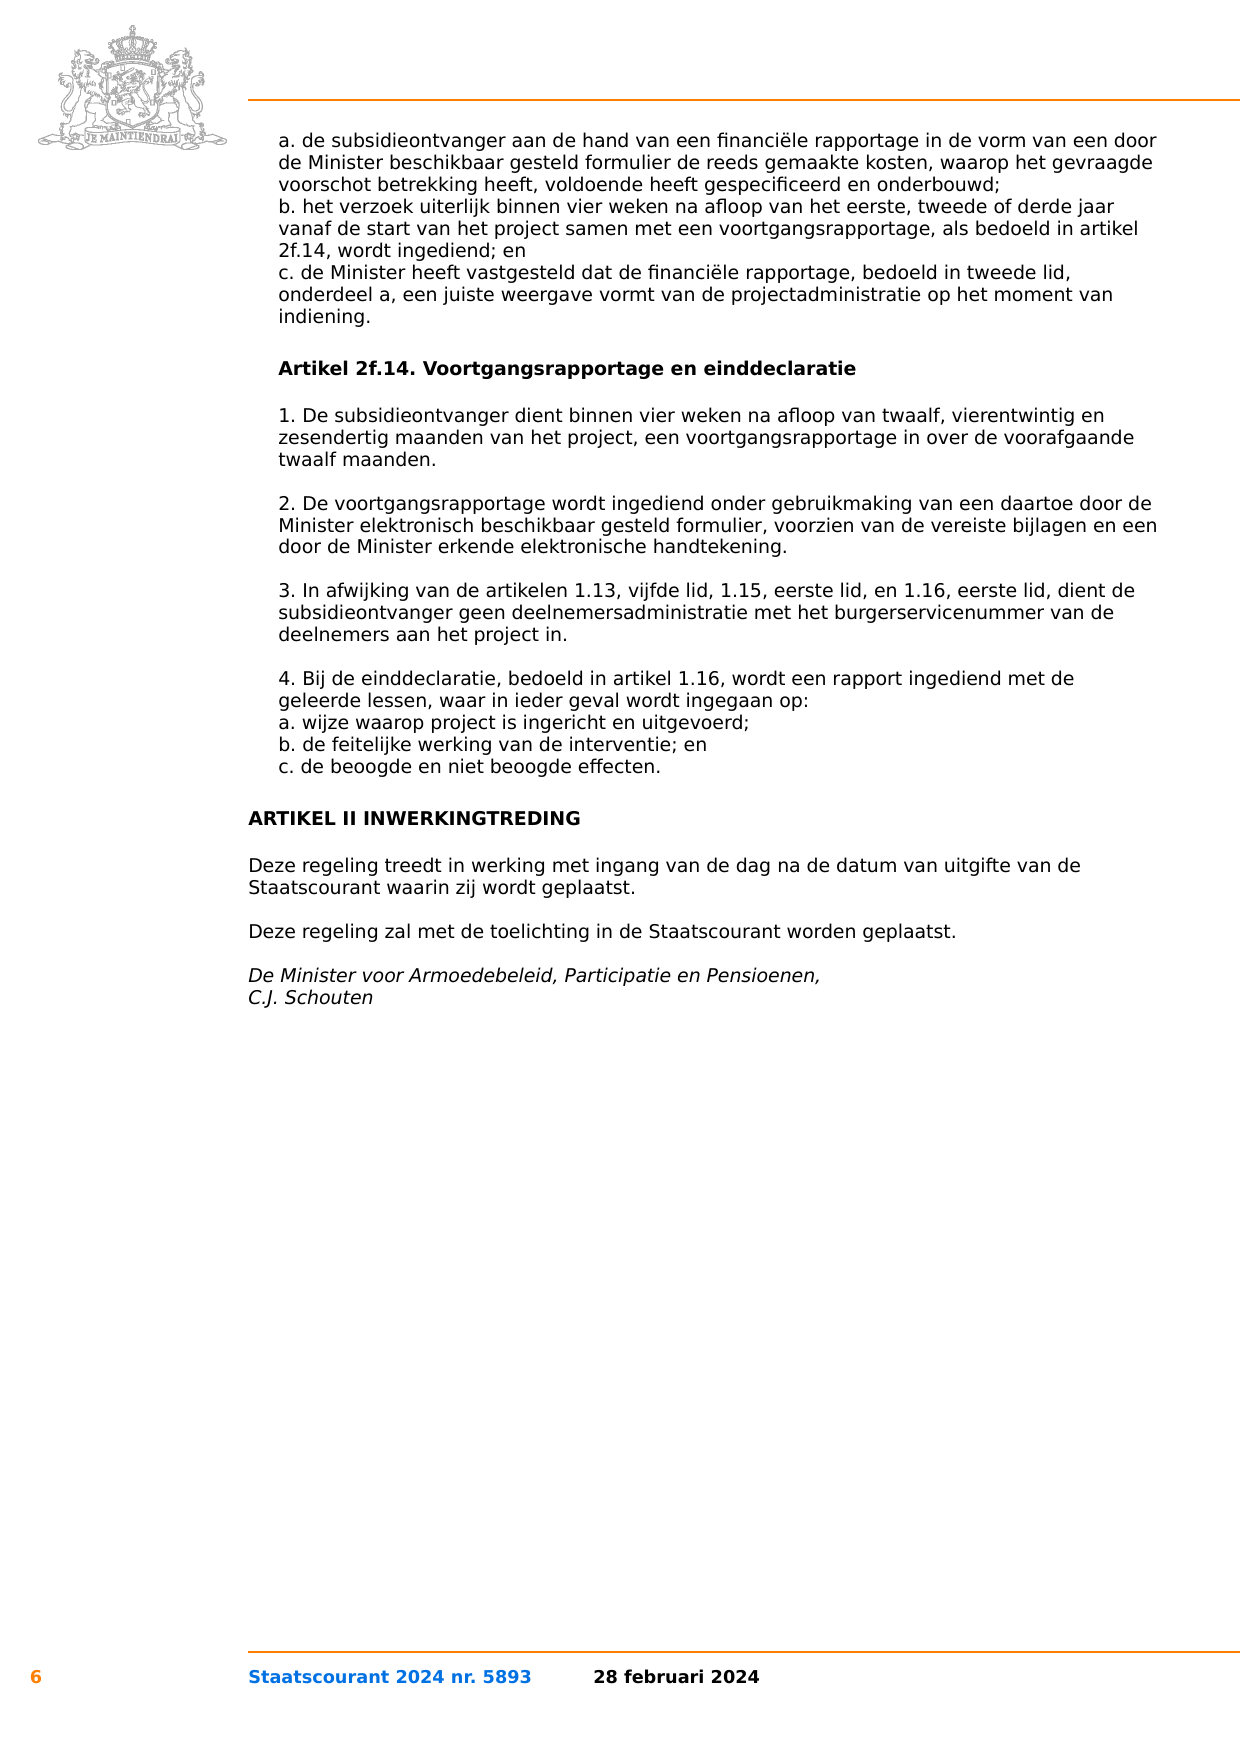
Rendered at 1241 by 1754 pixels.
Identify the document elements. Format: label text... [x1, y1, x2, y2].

text 1. De subsidieontvanger dient binnen vier weken na afloop van twaalf, vierentwintig en zesendertig maanden van het project, een voortgangsrapportage in over de voorafgaande twaalf maanden. [278, 405, 1163, 471]
text a. de subsidieontvanger aan de hand van een financiële rapportage in de vorm van een door de Minister beschikbaar gesteld formulier de reeds gemaakte kosten, waarop het gevraagde voorschot betrekking heeft, voldoende heeft gespecificeerd en onderbouwd; [278, 130, 1163, 196]
text b. het verzoek uiterlijk binnen vier weken na afloop van het eerste, tweede of derde jaar vanaf de start van het project samen met een voortgangsrapportage, als bedoeld in artikel 2f.14, wordt ingediend; en [278, 196, 1163, 262]
text 2. De voortgangsrapportage wordt ingediend onder gebruikmaking van een daartoe door de Minister elektronisch beschikbaar gesteld formulier, voorzien van de vereiste bijlagen en een door de Minister erkende elektronische handtekening. [278, 492, 1163, 558]
text 3. In afwijking van de artikelen 1.13, vijfde lid, 1.15, eerste lid, en 1.16, eerste lid, dient de subsidieontvanger geen deelnemersadministratie met het burgerservicenummer van de deelnemers aan het project in. [278, 580, 1163, 646]
text b. de feitelijke werking van de interventie; en [278, 734, 1163, 756]
picture [38, 25, 227, 150]
text c. de Minister heeft vastgesteld dat de financiële rapportage, bedoeld in tweede lid, onderdeel a, een juiste weergave vormt van de projectadministratie op het moment van indiening. [278, 262, 1163, 328]
text De Minister voor Armoedebeleid, Participatie en Pensioenen, C.J. Schouten [248, 965, 1163, 1009]
subtitle ARTIKEL II INWERKINGTREDING [248, 808, 1163, 830]
text a. wijze waarop project is ingericht en uitgevoerd; [278, 712, 1163, 734]
text c. de beoogde en niet beoogde effecten. [278, 756, 1163, 778]
subtitle Artikel 2f.14. Voortgangsrapportage en einddeclaratie [278, 358, 1163, 380]
text Deze regeling zal met de toelichting in de Staatscourant worden geplaatst. [248, 921, 1163, 943]
text Deze regeling treedt in werking met ingang van de dag na de datum van uitgifte van de Staatscourant waarin zij wordt geplaatst. [248, 855, 1163, 899]
text 4. Bij de einddeclaratie, bedoeld in artikel 1.16, wordt een rapport ingediend met de geleerde lessen, waar in ieder geval wordt ingegaan op: [278, 668, 1163, 712]
